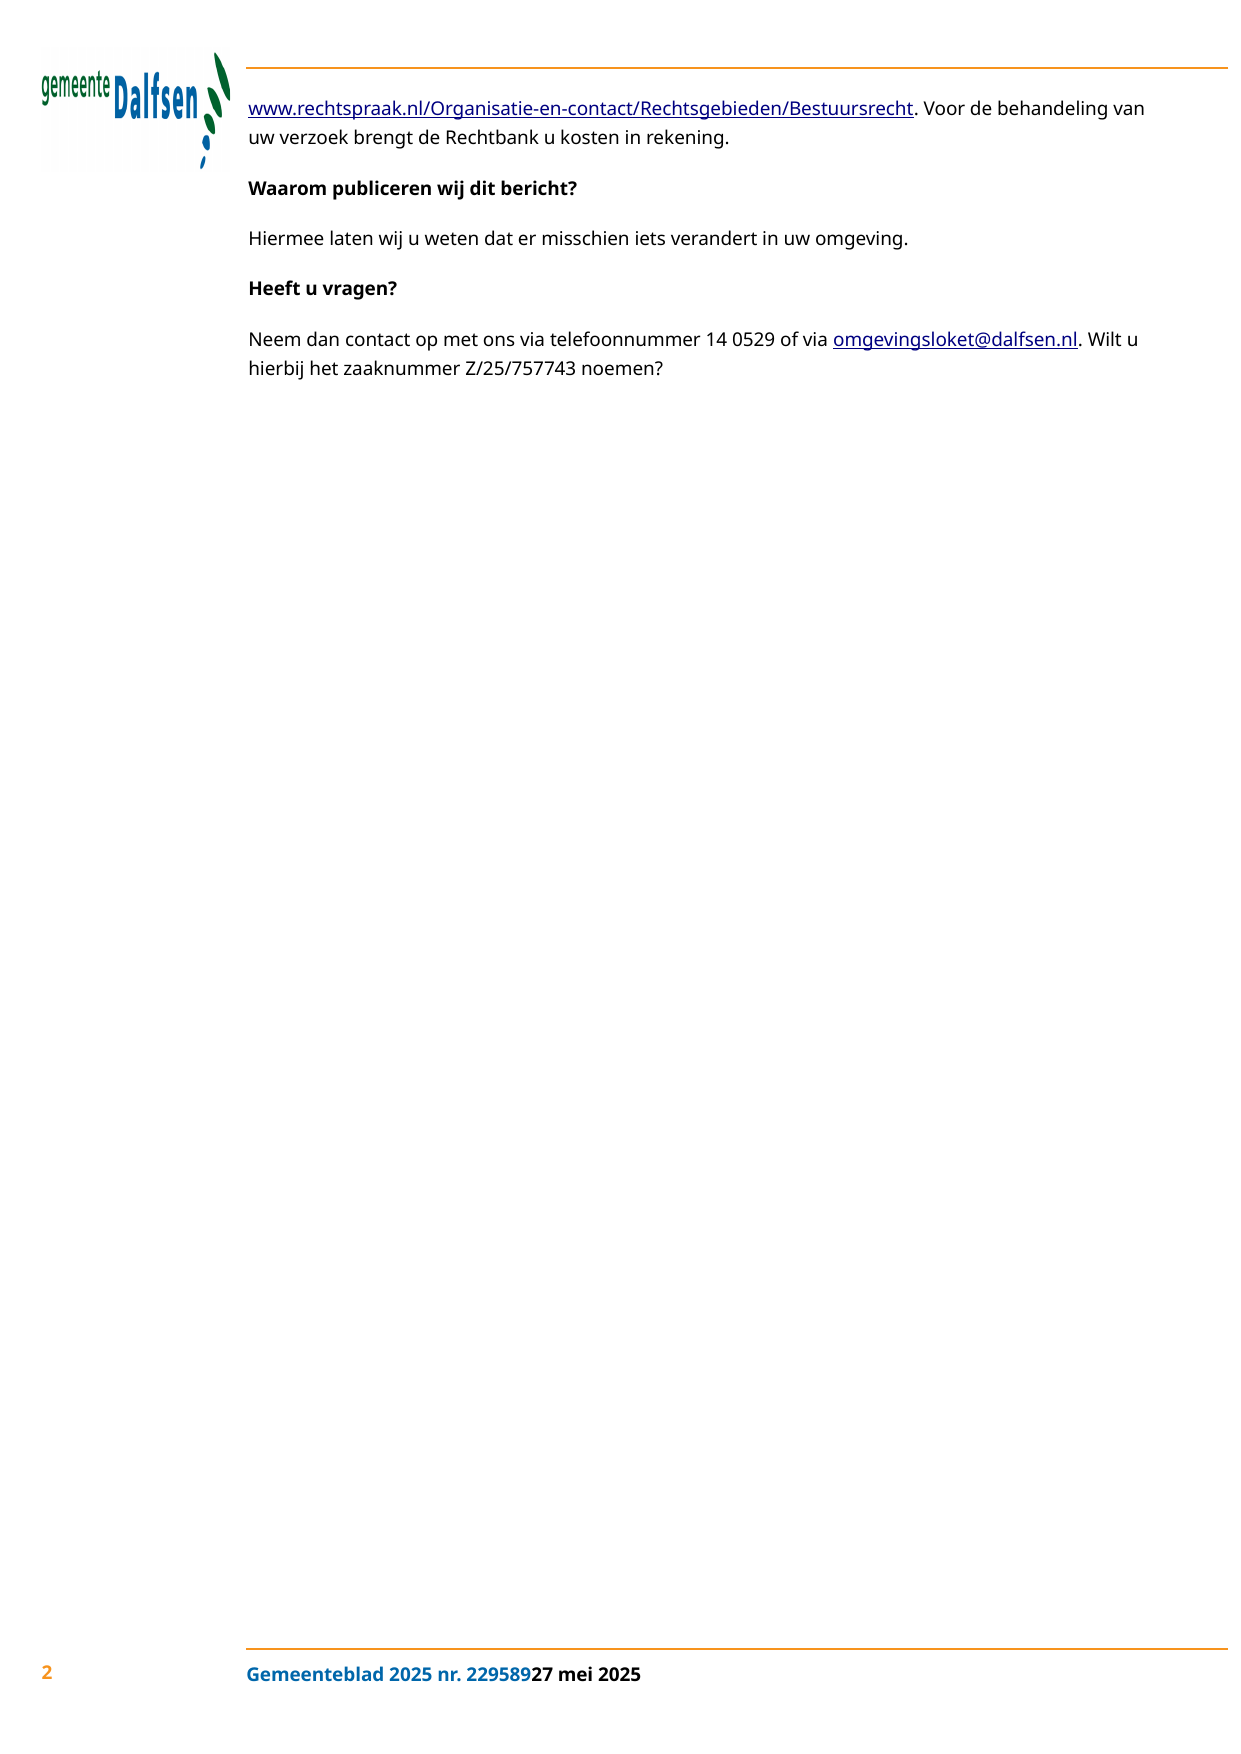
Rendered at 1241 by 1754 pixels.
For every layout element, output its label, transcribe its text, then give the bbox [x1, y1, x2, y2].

text Heeft u vragen? [248, 276, 1152, 301]
text Neem dan contact op met ons via telefoonnummer 14 0529 of via omgevingsloket@dalfsen.nl. Wilt u hierbij het zaaknummer Z/25/757743 noemen? [248, 326, 1152, 381]
picture [41, 47, 231, 172]
text www.rechtspraak.nl/Organisatie-en-contact/Rechtsgebieden/Bestuursrecht. Voor de behandeling van uw verzoek brengt de Rechtbank u kosten in rekening. [248, 95, 1152, 150]
text Hiermee laten wij u weten dat er misschien iets verandert in uw omgeving. [248, 225, 1152, 251]
text Waarom publiceren wij dit bericht? [248, 175, 1152, 201]
